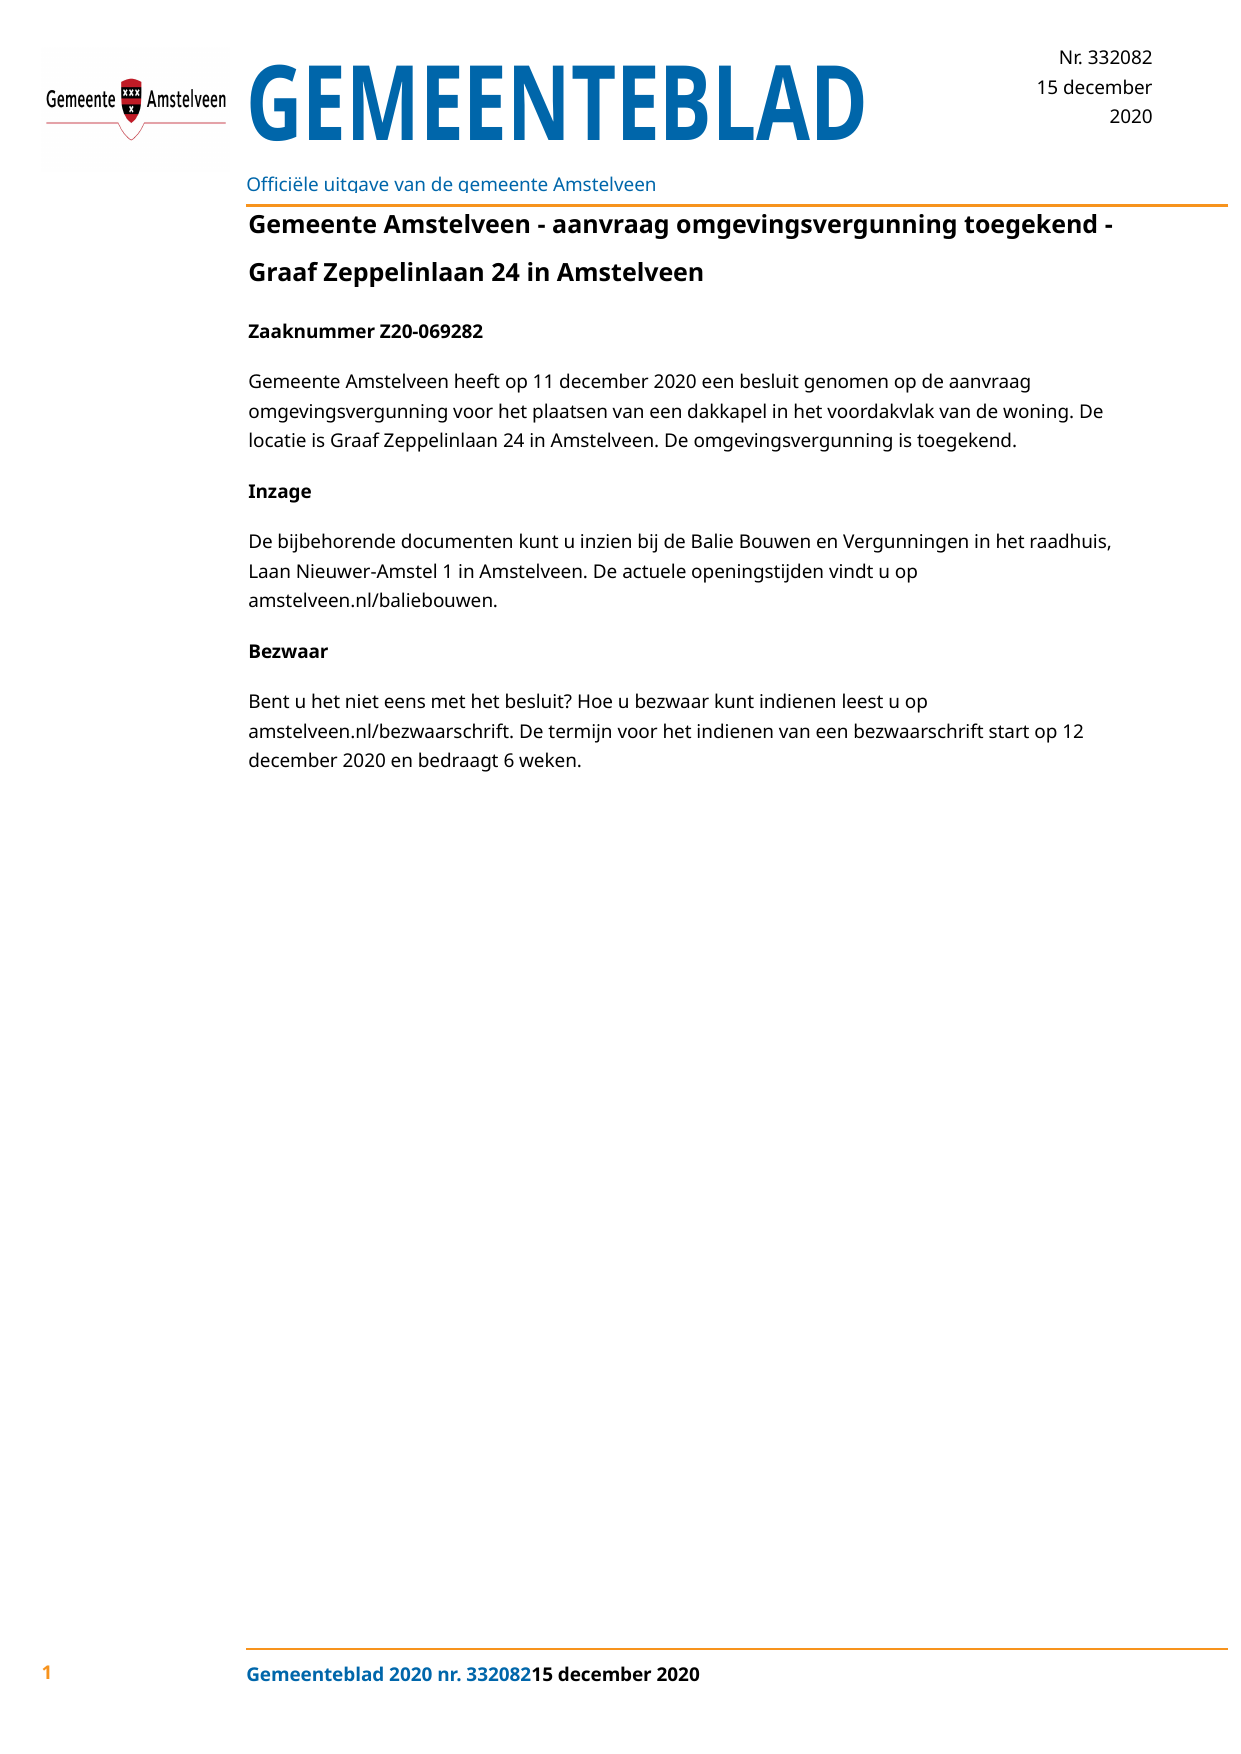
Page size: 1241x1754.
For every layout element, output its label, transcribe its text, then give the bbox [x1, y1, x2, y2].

text Zaaknummer Z20-069282 [248, 318, 1152, 344]
text De bijbehorende documenten kunt u inzien bij de Balie Bouwen en Vergunningen in het raadhuis, Laan Nieuwer-Amstel 1 in Amstelveen. De actuele openingstijden vindt u op amstelveen.nl/baliebouwen. [248, 528, 1152, 613]
text Bezwaar [248, 638, 1152, 664]
text Inzage [248, 478, 1152, 504]
text Bent u het niet eens met het besluit? Hoe u bezwaar kunt indienen leest u op amstelveen.nl/bezwaarschrift. De termijn voor het indienen van een bezwaarschrift start op 12 december 2020 en bedraagt 6 weken. [248, 688, 1152, 773]
picture [41, 47, 231, 172]
text Gemeente Amstelveen heeft op 11 december 2020 een besluit genomen op de aanvraag omgevingsvergunning voor het plaatsen van een dakkapel in het voordakvlak van de woning. De locatie is Graaf Zeppelinlaan 24 in Amstelveen. De omgevingsvergunning is toegekend. [248, 368, 1152, 453]
text Gemeente Amstelveen - aanvraag omgevingsvergunning toegekend - Graaf Zeppelinlaan 24 in Amstelveen [248, 207, 1152, 288]
